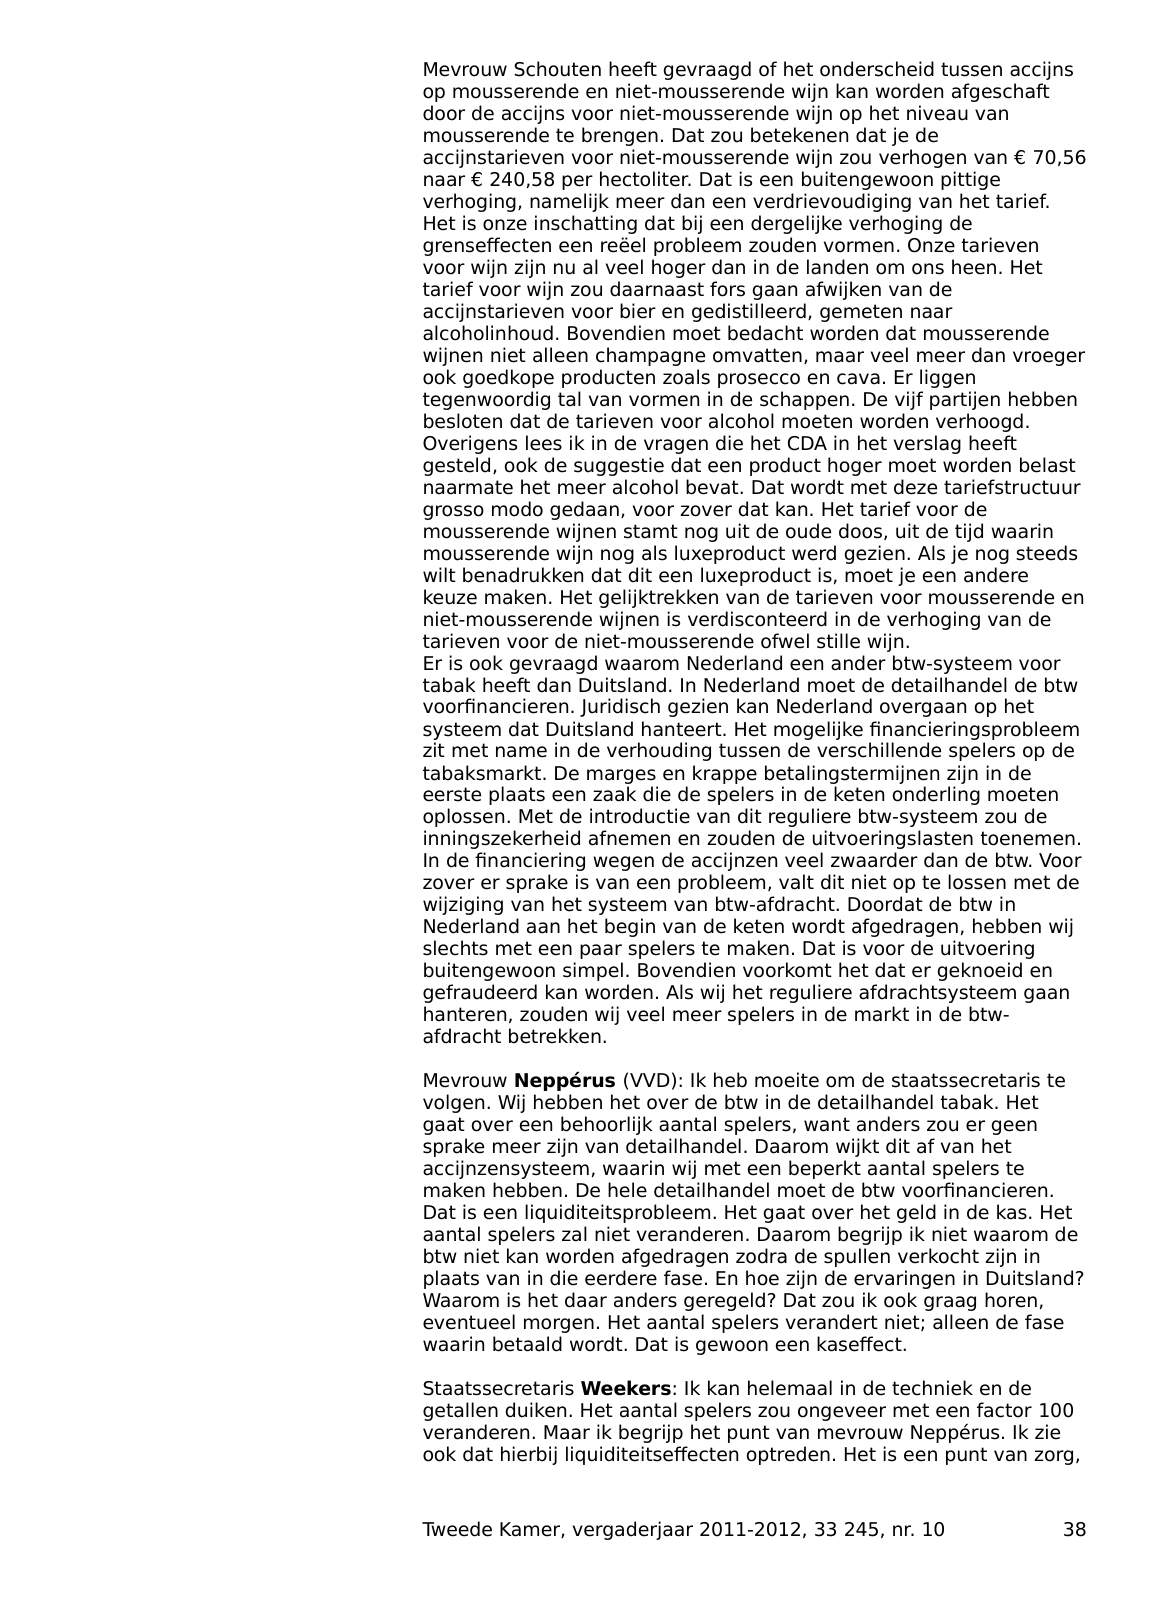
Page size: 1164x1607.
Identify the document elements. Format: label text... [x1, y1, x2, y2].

text Mevrouw Neppérus (VVD): Ik heb moeite om de staatssecretaris te volgen. Wij hebben het over de btw in de detailhandel tabak. Het gaat over een behoorlijk aantal spelers, want anders zou er geen sprake meer zijn van detailhandel. Daarom wijkt dit af van het accijnzensysteem, waarin wij met een beperkt aantal spelers te maken hebben. De hele detailhandel moet de btw voorfinancieren. Dat is een liquiditeitsprobleem. Het gaat over het geld in de kas. Het aantal spelers zal niet veranderen. Daarom begrijp ik niet waarom de btw niet kan worden afgedragen zodra de spullen verkocht zijn in plaats van in die eerdere fase. En hoe zijn de ervaringen in Duitsland? Waarom is het daar anders geregeld? Dat zou ik ook graag horen, eventueel morgen. Het aantal spelers verandert niet; alleen de fase waarin betaald wordt. Dat is gewoon een kaseffect. [422, 1070, 1087, 1356]
text Staatssecretaris Weekers: Ik kan helemaal in de techniek en de getallen duiken. Het aantal spelers zou ongeveer met een factor 100 veranderen. Maar ik begrijp het punt van mevrouw Neppérus. Ik zie ook dat hierbij liquiditeitseffecten optreden. Het is een punt van zorg, [422, 1378, 1087, 1466]
text Mevrouw Schouten heeft gevraagd of het onderscheid tussen accijns op mousserende en niet-mousserende wijn kan worden afgeschaft door de accijns voor niet-mousserende wijn op het niveau van mousserende te brengen. Dat zou betekenen dat je de accijnstarieven voor niet-mousserende wijn zou verhogen van € 70,56 naar € 240,58 per hectoliter. Dat is een buitengewoon pittige verhoging, namelijk meer dan een verdrievoudiging van het tarief. Het is onze inschatting dat bij een dergelijke verhoging de grenseffecten een reëel probleem zouden vormen. Onze tarieven voor wijn zijn nu al veel hoger dan in de landen om ons heen. Het tarief voor wijn zou daarnaast fors gaan afwijken van de accijnstarieven voor bier en gedistilleerd, gemeten naar alcoholinhoud. Bovendien moet bedacht worden dat mousserende wijnen niet alleen champagne omvatten, maar veel meer dan vroeger ook goedkope producten zoals prosecco en cava. Er liggen tegenwoordig tal van vormen in de schappen. De vijf partijen hebben besloten dat de tarieven voor alcohol moeten worden verhoogd. Overigens lees ik in de vragen die het CDA in het verslag heeft gesteld, ook de suggestie dat een product hoger moet worden belast naarmate het meer alcohol bevat. Dat wordt met deze tariefstructuur grosso modo gedaan, voor zover dat kan. Het tarief voor de mousserende wijnen stamt nog uit de oude doos, uit de tijd waarin mousserende wijn nog als luxeproduct werd gezien. Als je nog steeds wilt benadrukken dat dit een luxeproduct is, moet je een andere keuze maken. Het gelijktrekken van de tarieven voor mousserende en niet-mousserende wijnen is verdisconteerd in de verhoging van de tarieven voor de niet-mousserende ofwel stille wijn. [422, 59, 1087, 652]
text Er is ook gevraagd waarom Nederland een ander btw-systeem voor tabak heeft dan Duitsland. In Nederland moet de detailhandel de btw voorfinancieren. Juridisch gezien kan Nederland overgaan op het systeem dat Duitsland hanteert. Het mogelijke financieringsprobleem zit met name in de verhouding tussen de verschillende spelers op de tabaksmarkt. De marges en krappe betalingstermijnen zijn in de eerste plaats een zaak die de spelers in de keten onderling moeten oplossen. Met de introductie van dit reguliere btw-systeem zou de inningszekerheid afnemen en zouden de uitvoeringslasten toenemen. In de financiering wegen de accijnzen veel zwaarder dan de btw. Voor zover er sprake is van een probleem, valt dit niet op te lossen met de wijziging van het systeem van btw-afdracht. Doordat de btw in Nederland aan het begin van de keten wordt afgedragen, hebben wij slechts met een paar spelers te maken. Dat is voor de uitvoering buitengewoon simpel. Bovendien voorkomt het dat er geknoeid en gefraudeerd kan worden. Als wij het reguliere afdrachtsysteem gaan hanteren, zouden wij veel meer spelers in de markt in de btw-afdracht betrekken. [422, 652, 1087, 1048]
